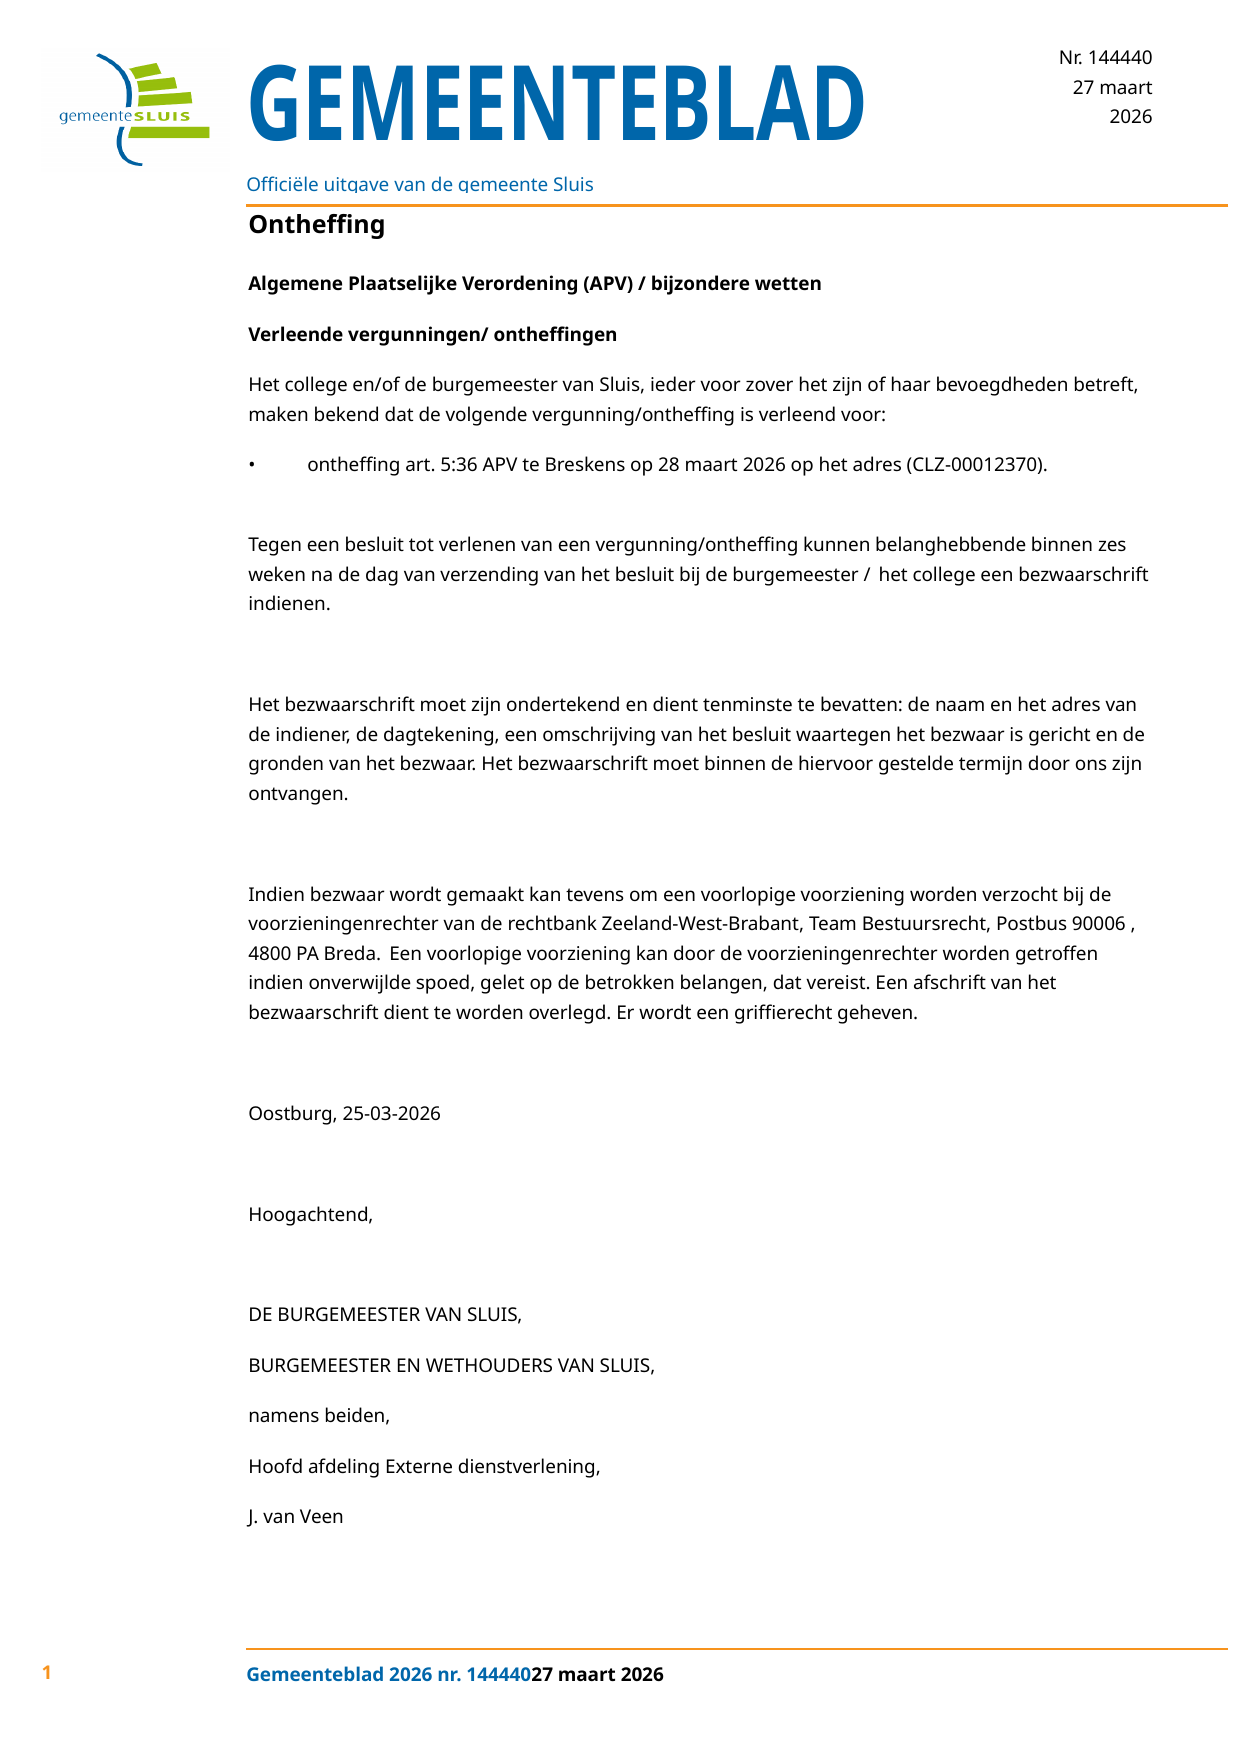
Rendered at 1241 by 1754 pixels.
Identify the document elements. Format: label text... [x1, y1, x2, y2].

text Indien bezwaar wordt gemaakt kan tevens om een voorlopige voorziening worden verzocht bij de voorzieningenrechter van de rechtbank Zeeland-West-Brabant, Team Bestuursrecht, Postbus 90006 , 4800 PA Breda. Een voorlopige voorziening kan door de voorzieningenrechter worden getroffen indien onverwijlde spoed, gelet op de betrokken belangen, dat vereist. Een afschrift van het bezwaarschrift dient te worden overlegd. Er wordt een griffierecht geheven. [248, 881, 1152, 1025]
text Hoogachtend, [248, 1201, 1152, 1226]
text DE BURGEMEESTER VAN SLUIS, [248, 1302, 1152, 1327]
text BURGEMEESTER EN WETHOUDERS VAN SLUIS, [248, 1352, 1152, 1378]
text J. van Veen [248, 1503, 1152, 1529]
text Verleende vergunningen/ ontheffingen [248, 321, 1152, 346]
text Tegen een besluit tot verlenen van een vergunning/ontheffing kunnen belanghebbende binnen zes weken na de dag van verzending van het besluit bij de burgemeester / het college een bezwaarschrift indienen. [248, 531, 1152, 616]
text Algemene Plaatselijke Verordening (APV) / bijzondere wetten [248, 270, 1152, 296]
text Oostburg, 25-03-2026 [248, 1100, 1152, 1126]
text Hoofd afdeling Externe dienstverlening, [248, 1453, 1152, 1478]
picture [41, 47, 231, 172]
text namens beiden, [248, 1402, 1152, 1428]
text Het college en/of de burgemeester van Sluis, ieder voor zover het zijn of haar bevoegdheden betreft, maken bekend dat de volgende vergunning/ontheffing is verleend voor: [248, 371, 1152, 426]
text Het bezwaarschrift moet zijn ondertekend en dient tenminste te bevatten: de naam en het adres van de indiener, de dagtekening, een omschrijving van het besluit waartegen het bezwaar is gericht en de gronden van het bezwaar. Het bezwaarschrift moet binnen de hiervoor gestelde termijn door ons zijn ontvangen. [248, 691, 1152, 806]
text Ontheffing [248, 207, 1152, 241]
list ontheffing art. 5:36 APV te Breskens op 28 maart 2026 op het adres (CLZ-00012370). [248, 451, 1152, 477]
